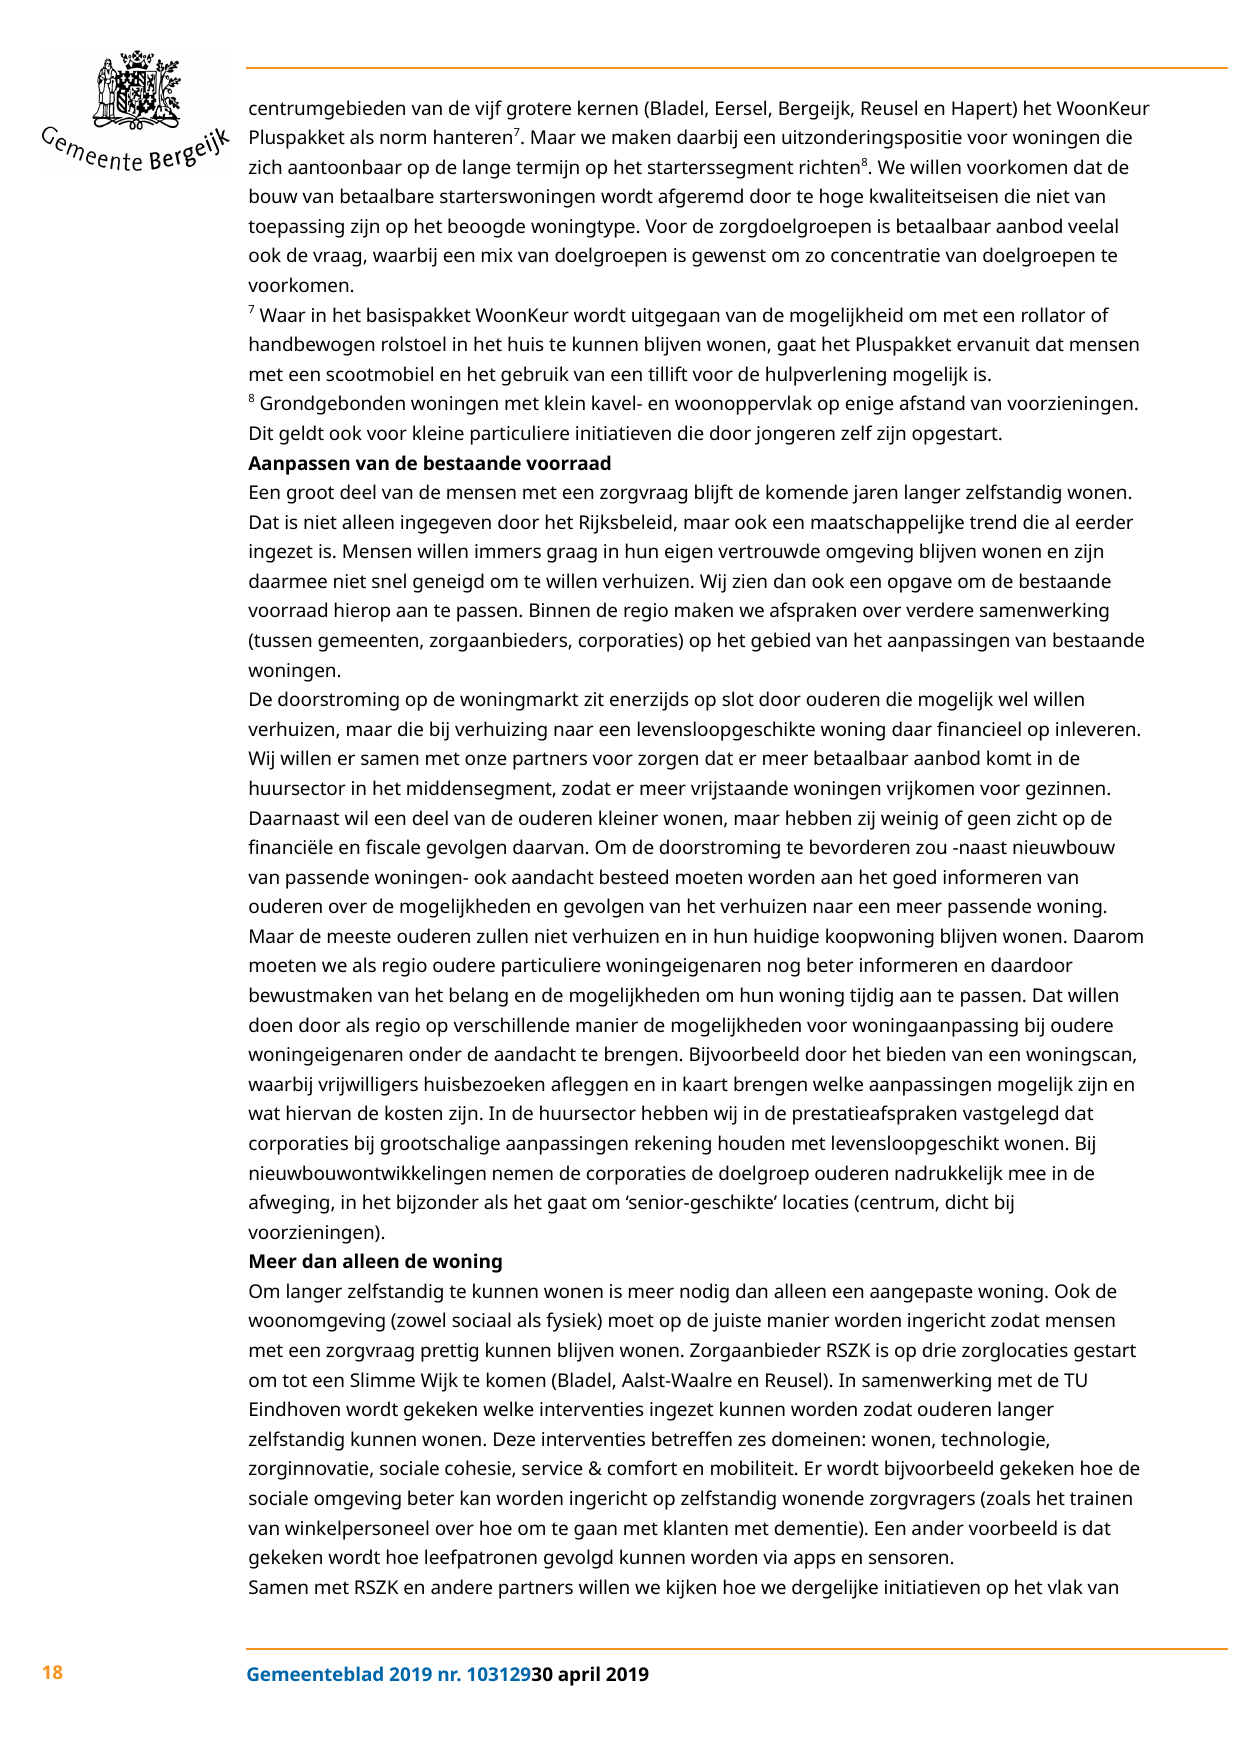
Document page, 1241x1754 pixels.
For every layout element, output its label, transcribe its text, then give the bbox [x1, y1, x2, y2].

text Samen met RSZK en andere partners willen we kijken hoe we dergelijke initiatieven op het vlak van [248, 1574, 1152, 1600]
text Om langer zelfstandig te kunnen wonen is meer nodig dan alleen een aangepaste woning. Ook de woonomgeving (zowel sociaal als fysiek) moet op de juiste manier worden ingericht zodat mensen met een zorgvraag prettig kunnen blijven wonen. Zorgaanbieder RSZK is op drie zorglocaties gestart om tot een Slimme Wijk te komen (Bladel, Aalst-Waalre en Reusel). In samenwerking met de TU Eindhoven wordt gekeken welke interventies ingezet kunnen worden zodat ouderen langer zelfstandig kunnen wonen. Deze interventies betreffen zes domeinen: wonen, technologie, zorginnovatie, sociale cohesie, service & comfort en mobiliteit. Er wordt bijvoorbeeld gekeken hoe de sociale omgeving beter kan worden ingericht op zelfstandig wonende zorgvragers (zoals het trainen van winkelpersoneel over hoe om te gaan met klanten met dementie). Een ander voorbeeld is dat gekeken wordt hoe leefpatronen gevolgd kunnen worden via apps en sensoren. [248, 1278, 1152, 1570]
text Maar de meeste ouderen zullen niet verhuizen en in hun huidige koopwoning blijven wonen. Daarom moeten we als regio oudere particuliere woningeigenaren nog beter informeren en daardoor bewustmaken van het belang en de mogelijkheden om hun woning tijdig aan te passen. Dat willen doen door als regio op verschillende manier de mogelijkheden voor woningaanpassing bij oudere woningeigenaren onder de aandacht te brengen. Bijvoorbeeld door het bieden van een woningscan, waarbij vrijwilligers huisbezoeken afleggen en in kaart brengen welke aanpassingen mogelijk zijn en wat hiervan de kosten zijn. In de huursector hebben wij in de prestatieafspraken vastgelegd dat corporaties bij grootschalige aanpassingen rekening houden met levensloopgeschikt wonen. Bij nieuwbouwontwikkelingen nemen de corporaties de doelgroep ouderen nadrukkelijk mee in de afweging, in het bijzonder als het gaat om ‘senior-geschikte’ locaties (centrum, dicht bij voorzieningen). [248, 923, 1152, 1245]
text Aanpassen van de bestaande voorraad [248, 450, 1152, 476]
text 8 Grondgebonden woningen met klein kavel- en woonoppervlak op enige afstand van voorzieningen. Dit geldt ook voor kleine particuliere initiatieven die door jongeren zelf zijn opgestart. [248, 391, 1152, 446]
picture [41, 47, 231, 172]
text Meer dan alleen de woning [248, 1248, 1152, 1274]
text Een groot deel van de mensen met een zorgvraag blijft de komende jaren langer zelfstandig wonen. Dat is niet alleen ingegeven door het Rijksbeleid, maar ook een maatschappelijke trend die al eerder ingezet is. Mensen willen immers graag in hun eigen vertrouwde omgeving blijven wonen en zijn daarmee niet snel geneigd om te willen verhuizen. Wij zien dan ook een opgave om de bestaande voorraad hierop aan te passen. Binnen de regio maken we afspraken over verdere samenwerking (tussen gemeenten, zorgaanbieders, corporaties) op het gebied van het aanpassingen van bestaande woningen. [248, 479, 1152, 683]
text 7 Waar in het basispakket WoonKeur wordt uitgegaan van de mogelijkheid om met een rollator of handbewogen rolstoel in het huis te kunnen blijven wonen, gaat het Pluspakket ervanuit dat mensen met een scootmobiel en het gebruik van een tillift voor de hulpverlening mogelijk is. [248, 302, 1152, 387]
text centrumgebieden van de vijf grotere kernen (Bladel, Eersel, Bergeijk, Reusel en Hapert) het WoonKeur Pluspakket als norm hanteren7. Maar we maken daarbij een uitzonderingspositie voor woningen die zich aantoonbaar op de lange termijn op het starterssegment richten8. We willen voorkomen dat de bouw van betaalbare starterswoningen wordt afgeremd door te hoge kwaliteitseisen die niet van toepassing zijn op het beoogde woningtype. Voor de zorgdoelgroepen is betaalbaar aanbod veelal ook de vraag, waarbij een mix van doelgroepen is gewenst om zo concentratie van doelgroepen te voorkomen. [248, 95, 1152, 298]
text De doorstroming op de woningmarkt zit enerzijds op slot door ouderen die mogelijk wel willen verhuizen, maar die bij verhuizing naar een levensloopgeschikte woning daar financieel op inleveren. Wij willen er samen met onze partners voor zorgen dat er meer betaalbaar aanbod komt in de huursector in het middensegment, zodat er meer vrijstaande woningen vrijkomen voor gezinnen. Daarnaast wil een deel van de ouderen kleiner wonen, maar hebben zij weinig of geen zicht op de financiële en fiscale gevolgen daarvan. Om de doorstroming te bevorderen zou -naast nieuwbouw van passende woningen- ook aandacht besteed moeten worden aan het goed informeren van ouderen over de mogelijkheden en gevolgen van het verhuizen naar een meer passende woning. [248, 686, 1152, 919]
